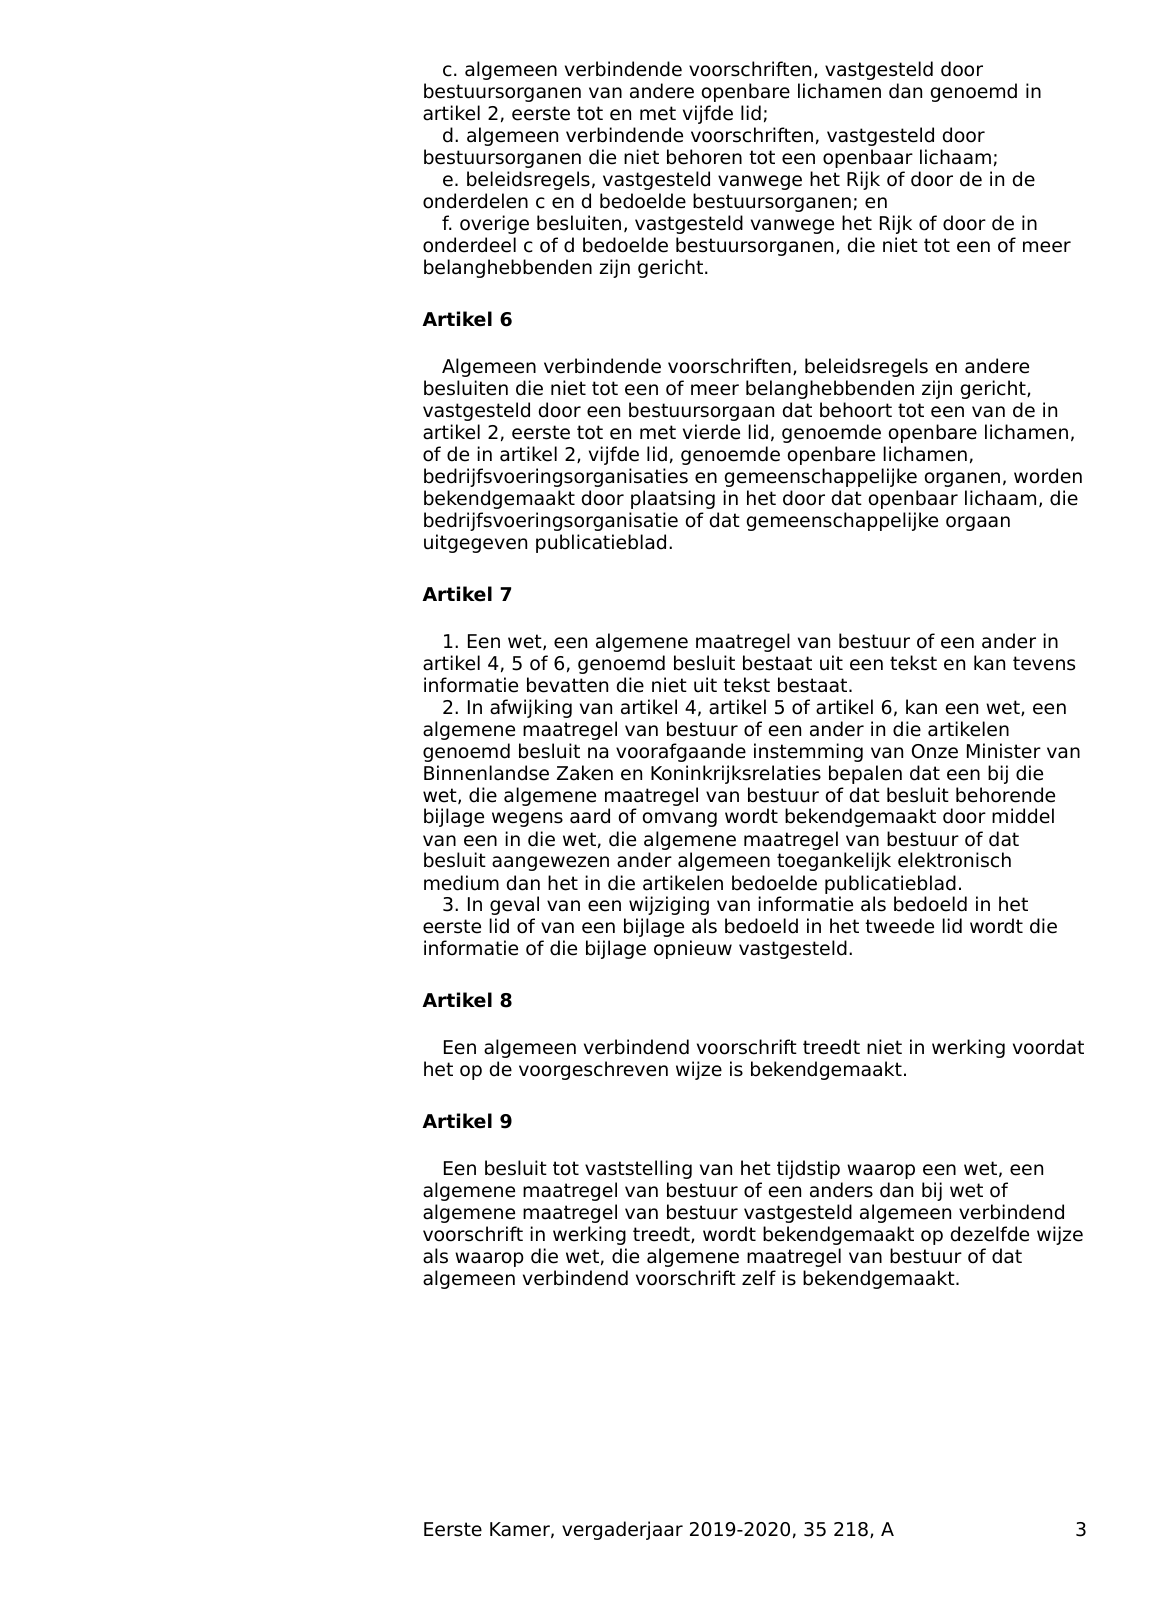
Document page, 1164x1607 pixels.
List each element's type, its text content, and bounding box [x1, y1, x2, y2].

text 2. In afwijking van artikel 4, artikel 5 of artikel 6, kan een wet, een algemene maatregel van bestuur of een ander in die artikelen genoemd besluit na voorafgaande instemming van Onze Minister van Binnenlandse Zaken en Koninkrijksrelaties bepalen dat een bij die wet, die algemene maatregel van bestuur of dat besluit behorende bijlage wegens aard of omvang wordt bekendgemaakt door middel van een in die wet, die algemene maatregel van bestuur of dat besluit aangewezen ander algemeen toegankelijk elektronisch medium dan het in die artikelen bedoelde publicatieblad. [422, 697, 1087, 894]
text Algemeen verbindende voorschriften, beleidsregels en andere besluiten die niet tot een of meer belanghebbenden zijn gericht, vastgesteld door een bestuursorgaan dat behoort tot een van de in artikel 2, eerste tot en met vierde lid, genoemde openbare lichamen, of de in artikel 2, vijfde lid, genoemde openbare lichamen, bedrijfsvoeringsorganisaties en gemeenschappelijke organen, worden bekendgemaakt door plaatsing in het door dat openbaar lichaam, die bedrijfsvoeringsorganisatie of dat gemeenschappelijke orgaan uitgegeven publicatieblad. [422, 356, 1087, 554]
text c. algemeen verbindende voorschriften, vastgesteld door bestuursorganen van andere openbare lichamen dan genoemd in artikel 2, eerste tot en met vijfde lid; [422, 59, 1087, 125]
text d. algemeen verbindende voorschriften, vastgesteld door bestuursorganen die niet behoren tot een openbaar lichaam; [422, 125, 1087, 169]
text 3. In geval van een wijziging van informatie als bedoeld in het eerste lid of van een bijlage als bedoeld in het tweede lid wordt die informatie of die bijlage opnieuw vastgesteld. [422, 894, 1087, 960]
subtitle Artikel 9 [422, 1111, 1087, 1133]
text Een besluit tot vaststelling van het tijdstip waarop een wet, een algemene maatregel van bestuur of een anders dan bij wet of algemene maatregel van bestuur vastgesteld algemeen verbindend voorschrift in werking treedt, wordt bekendgemaakt op dezelfde wijze als waarop die wet, die algemene maatregel van bestuur of dat algemeen verbindend voorschrift zelf is bekendgemaakt. [422, 1158, 1087, 1290]
text f. overige besluiten, vastgesteld vanwege het Rijk of door de in onderdeel c of d bedoelde bestuursorganen, die niet tot een of meer belanghebbenden zijn gericht. [422, 213, 1087, 279]
text Een algemeen verbindend voorschrift treedt niet in werking voordat het op de voorgeschreven wijze is bekendgemaakt. [422, 1037, 1087, 1081]
subtitle Artikel 8 [422, 990, 1087, 1012]
text 1. Een wet, een algemene maatregel van bestuur of een ander in artikel 4, 5 of 6, genoemd besluit bestaat uit een tekst en kan tevens informatie bevatten die niet uit tekst bestaat. [422, 631, 1087, 697]
text e. beleidsregels, vastgesteld vanwege het Rijk of door de in de onderdelen c en d bedoelde bestuursorganen; en [422, 169, 1087, 213]
subtitle Artikel 7 [422, 584, 1087, 606]
subtitle Artikel 6 [422, 309, 1087, 331]
